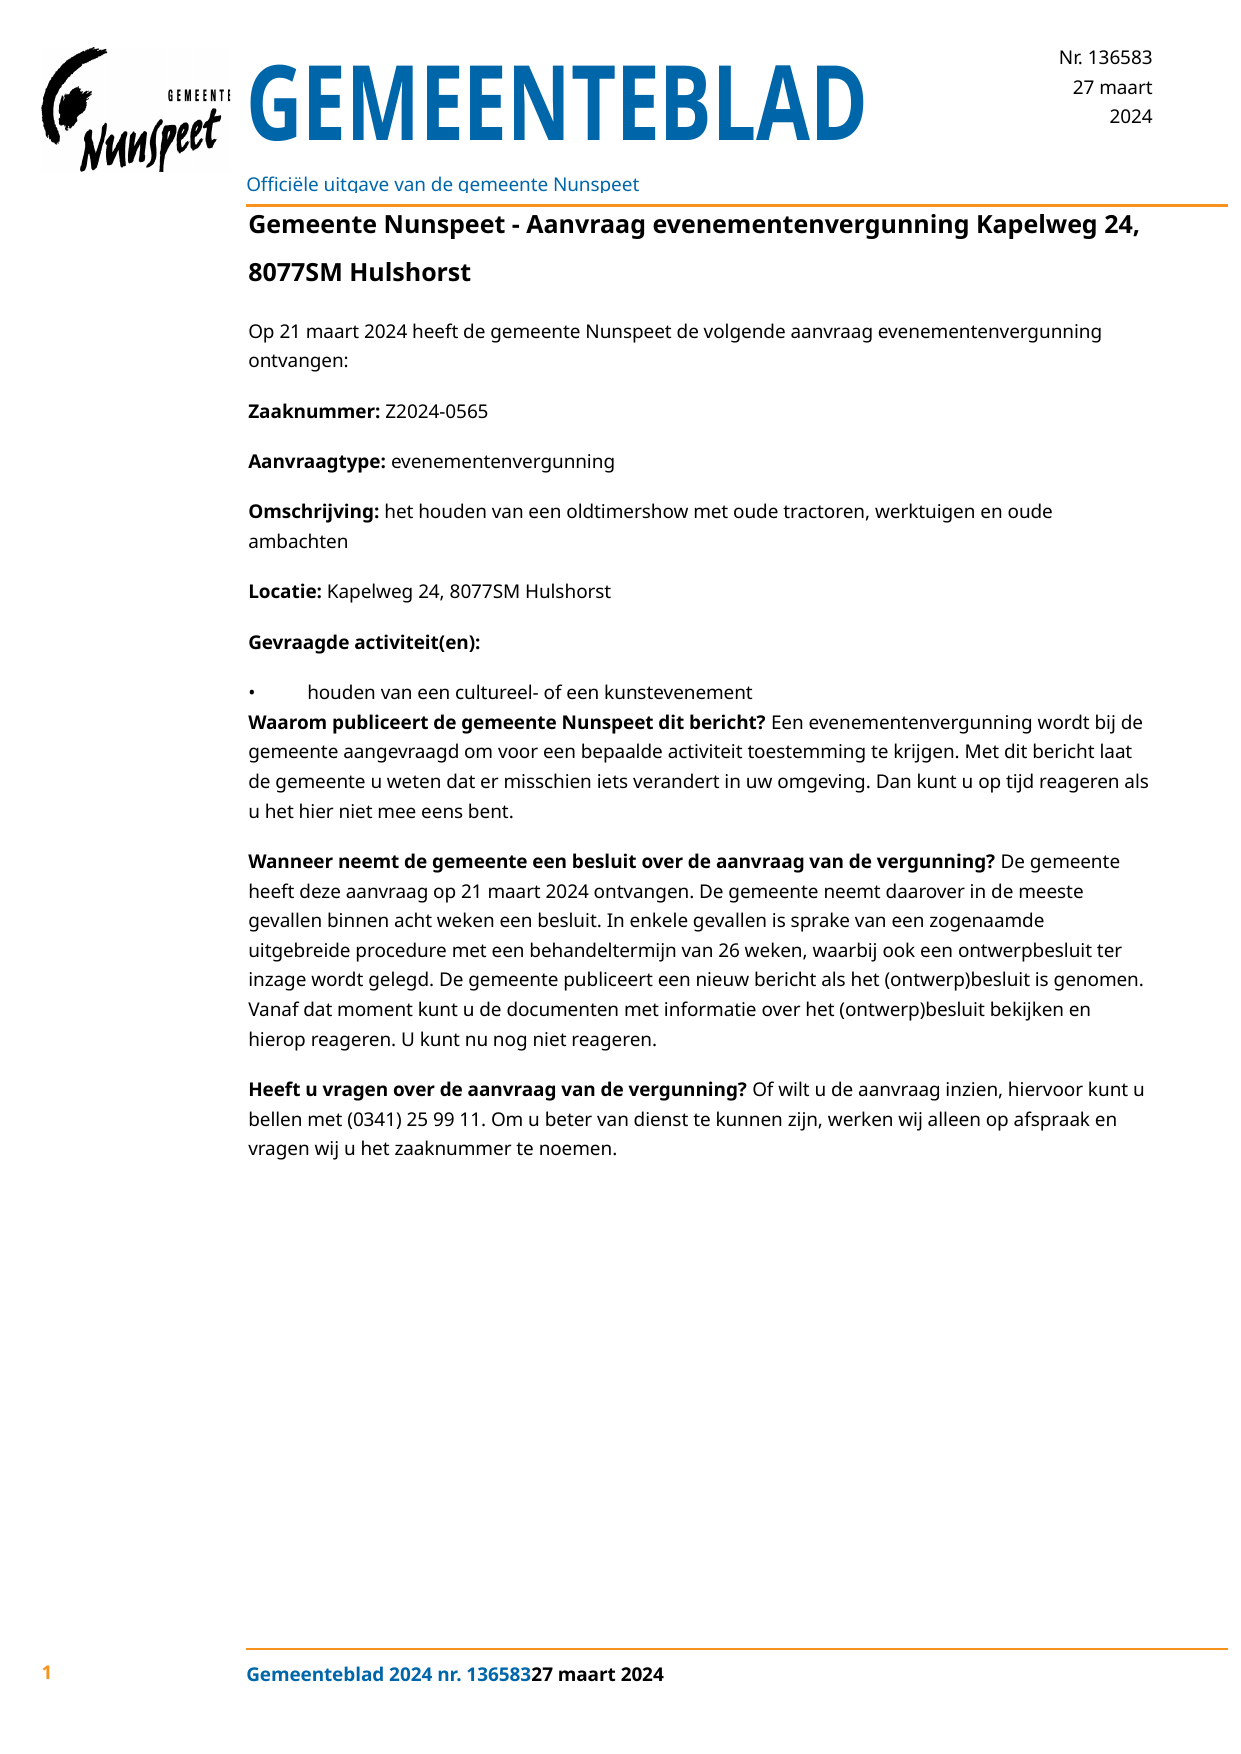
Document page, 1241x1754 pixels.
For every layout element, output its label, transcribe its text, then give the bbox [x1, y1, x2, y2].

text Wanneer neemt de gemeente een besluit over de aanvraag van de vergunning? De gemeente heeft deze aanvraag op 21 maart 2024 ontvangen. De gemeente neemt daarover in de meeste gevallen binnen acht weken een besluit. In enkele gevallen is sprake van een zogenaamde uitgebreide procedure met een behandeltermijn van 26 weken, waarbij ook een ontwerpbesluit ter inzage wordt gelegd. De gemeente publiceert een nieuw bericht als het (ontwerp)besluit is genomen. Vanaf dat moment kunt u de documenten met informatie over het (ontwerp)besluit bekijken en hierop reageren. U kunt nu nog niet reageren. [248, 848, 1152, 1052]
text Zaaknummer: Z2024-0565 [248, 398, 1152, 424]
text Op 21 maart 2024 heeft de gemeente Nunspeet de volgende aanvraag evenementenvergunning ontvangen: [248, 318, 1152, 373]
text Locatie: Kapelweg 24, 8077SM Hulshorst [248, 579, 1152, 604]
text Gemeente Nunspeet - Aanvraag evenementenvergunning Kapelweg 24, 8077SM Hulshorst [248, 207, 1152, 288]
list houden van een cultureel- of een kunstevenement [248, 679, 1152, 705]
text Heeft u vragen over de aanvraag van de vergunning? Of wilt u de aanvraag inzien, hiervoor kunt u bellen met (0341) 25 99 11. Om u beter van dienst te kunnen zijn, werken wij alleen op afspraak en vragen wij u het zaaknummer te noemen. [248, 1076, 1152, 1161]
text Omschrijving: het houden van een oldtimershow met oude tractoren, werktuigen en oude ambachten [248, 499, 1152, 554]
text Gevraagde activiteit(en): [248, 629, 1152, 655]
picture [41, 47, 231, 172]
text Waarom publiceert de gemeente Nunspeet dit bericht? Een evenementenvergunning wordt bij de gemeente aangevraagd om voor een bepaalde activiteit toestemming te krijgen. Met dit bericht laat de gemeente u weten dat er misschien iets verandert in uw omgeving. Dan kunt u op tijd reageren als u het hier niet mee eens bent. [248, 709, 1152, 824]
text Aanvraagtype: evenementenvergunning [248, 448, 1152, 474]
